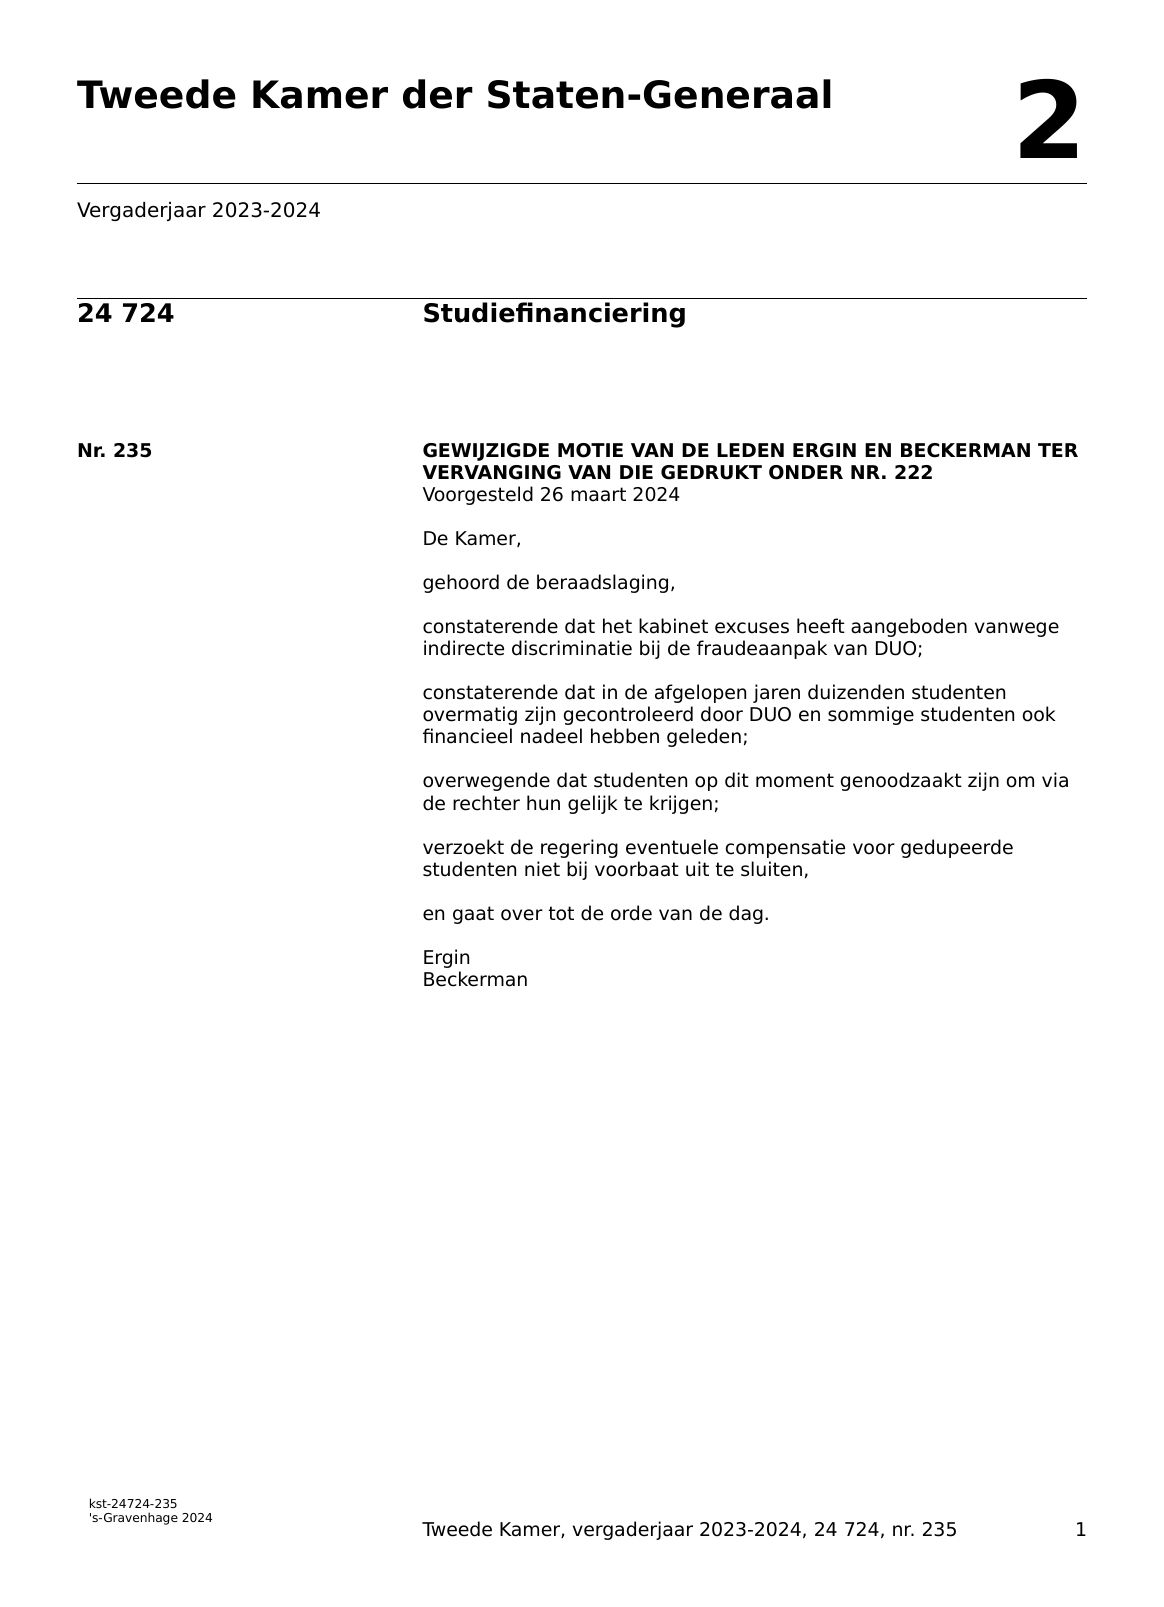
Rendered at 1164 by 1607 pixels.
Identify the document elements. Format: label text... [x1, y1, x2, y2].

text Beckerman [422, 969, 1087, 991]
text kst-24724-235 [88, 1497, 323, 1511]
text overwegende dat studenten op dit moment genoodzaakt zijn om via de rechter hun gelijk te krijgen; [422, 770, 1087, 814]
table_header 2 [886, 59, 1087, 183]
table_cell Vergaderjaar 2023-2024 [77, 184, 1087, 298]
text constaterende dat in de afgelopen jaren duizenden studenten overmatig zijn gecontroleerd door DUO en sommige studenten ook financieel nadeel hebben geleden; [422, 682, 1087, 748]
text gehoord de beraadslaging, [422, 572, 1087, 594]
text verzoekt de regering eventuele compensatie voor gedupeerde studenten niet bij voorbaat uit te sluiten, [422, 837, 1087, 881]
text De Kamer, [422, 528, 1087, 550]
subtitle 24 724 Studiefinanciering [77, 299, 1087, 329]
text constaterende dat het kabinet excuses heeft aangeboden vanwege indirecte discriminatie bij de fraudeaanpak van DUO; [422, 616, 1087, 660]
text Ergin [422, 947, 1087, 969]
text 's-Gravenhage 2024 [88, 1511, 323, 1525]
table_header Tweede Kamer der Staten-Generaal [77, 59, 886, 183]
subtitle Nr. 235 GEWIJZIGDE MOTIE VAN DE LEDEN ERGIN EN BECKERMAN TER VERVANGING VAN DIE GEDRUKT ONDER NR. 222 [77, 440, 1087, 484]
text en gaat over tot de orde van de dag. [422, 903, 1087, 925]
text Voorgesteld 26 maart 2024 [422, 484, 1087, 506]
